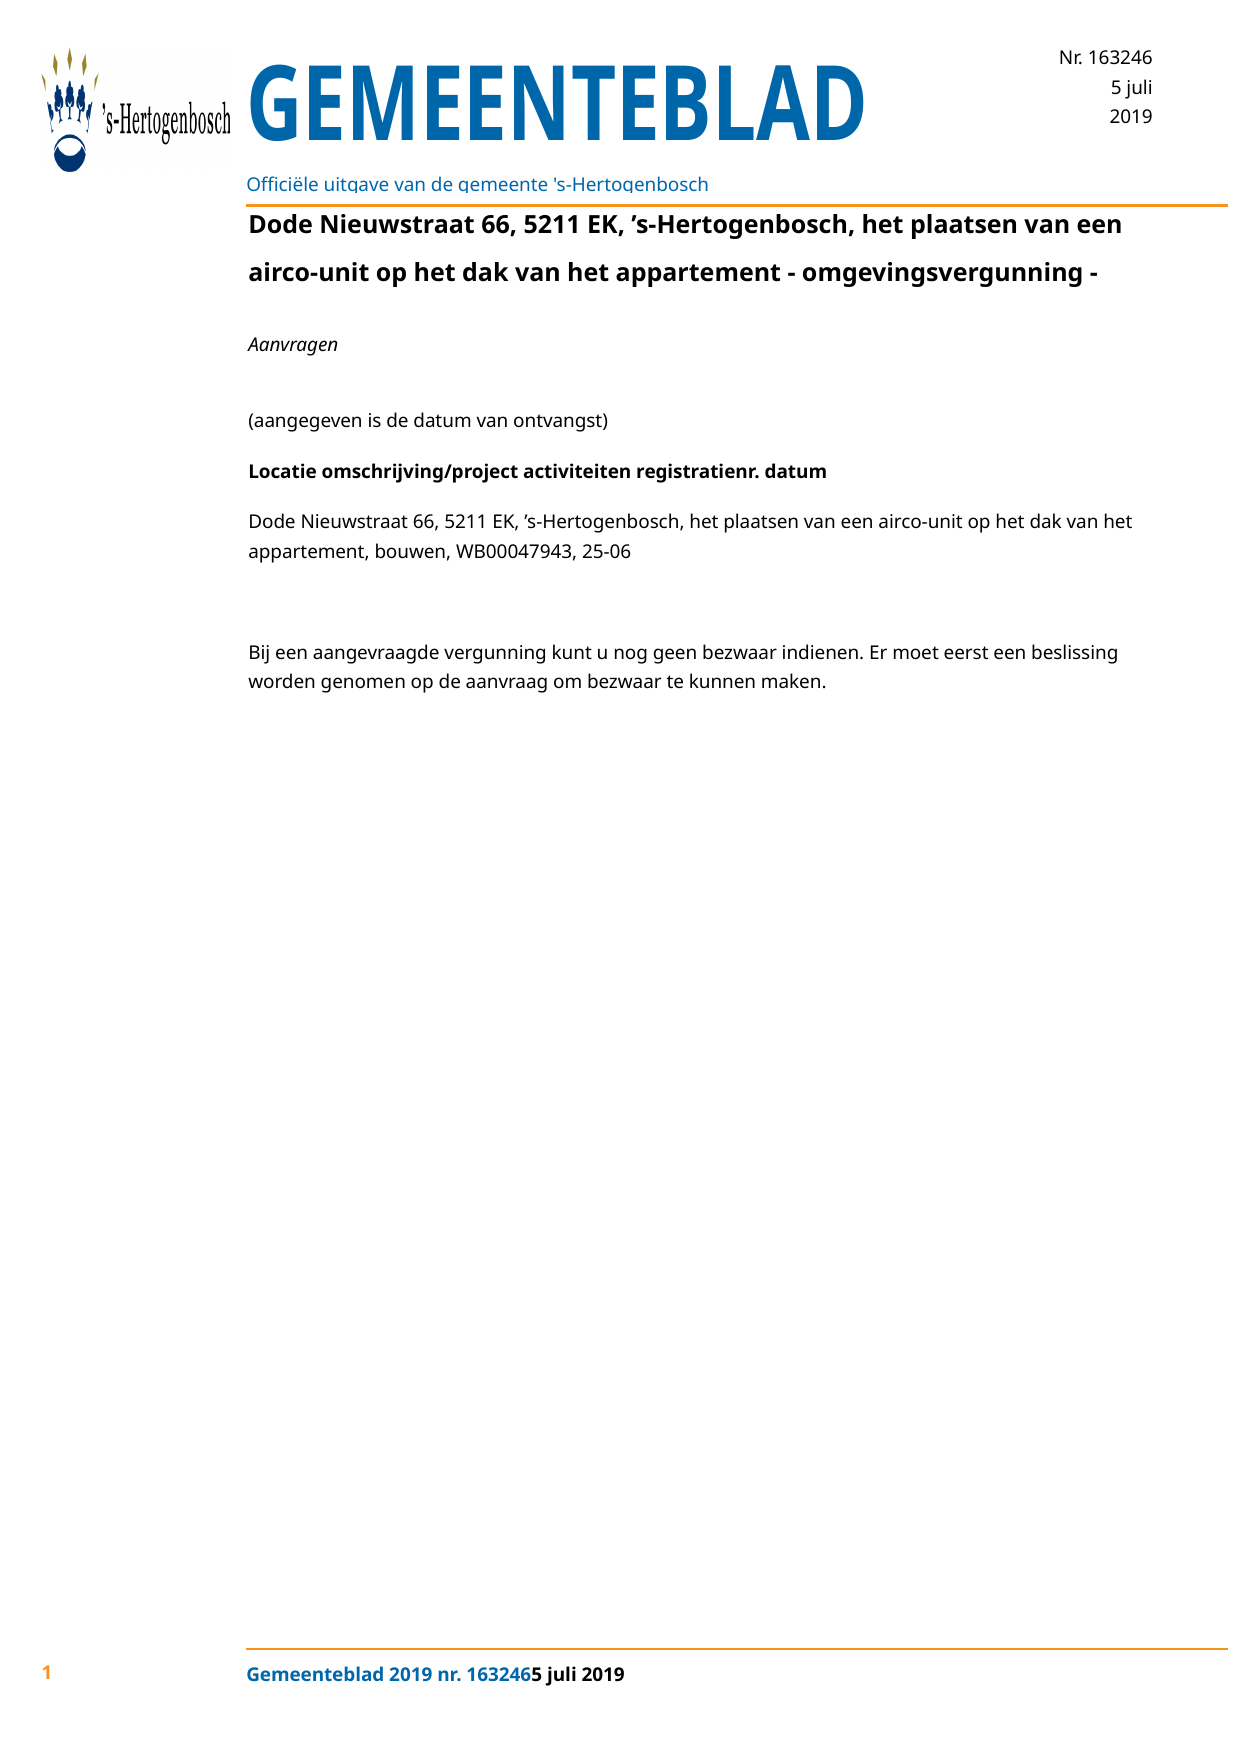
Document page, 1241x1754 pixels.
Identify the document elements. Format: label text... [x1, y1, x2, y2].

text Locatie omschrijving/project activiteiten registratienr. datum [248, 458, 1152, 484]
text Dode Nieuwstraat 66, 5211 EK, ’s-Hertogenbosch, het plaatsen van een airco-unit op het dak van het appartement - omgevingsvergunning - [248, 207, 1152, 288]
text Bij een aangevraagde vergunning kunt u nog geen bezwaar indienen. Er moet eerst een beslissing worden genomen op de aanvraag om bezwaar te kunnen maken. [248, 639, 1152, 694]
text Dode Nieuwstraat 66, 5211 EK, ’s-Hertogenbosch, het plaatsen van een airco-unit op het dak van het appartement, bouwen, WB00047943, 25-06 [248, 508, 1152, 564]
picture [41, 47, 231, 172]
text (aangegeven is de datum van ontvangst) [248, 408, 1152, 433]
text Aanvragen [248, 331, 1152, 357]
